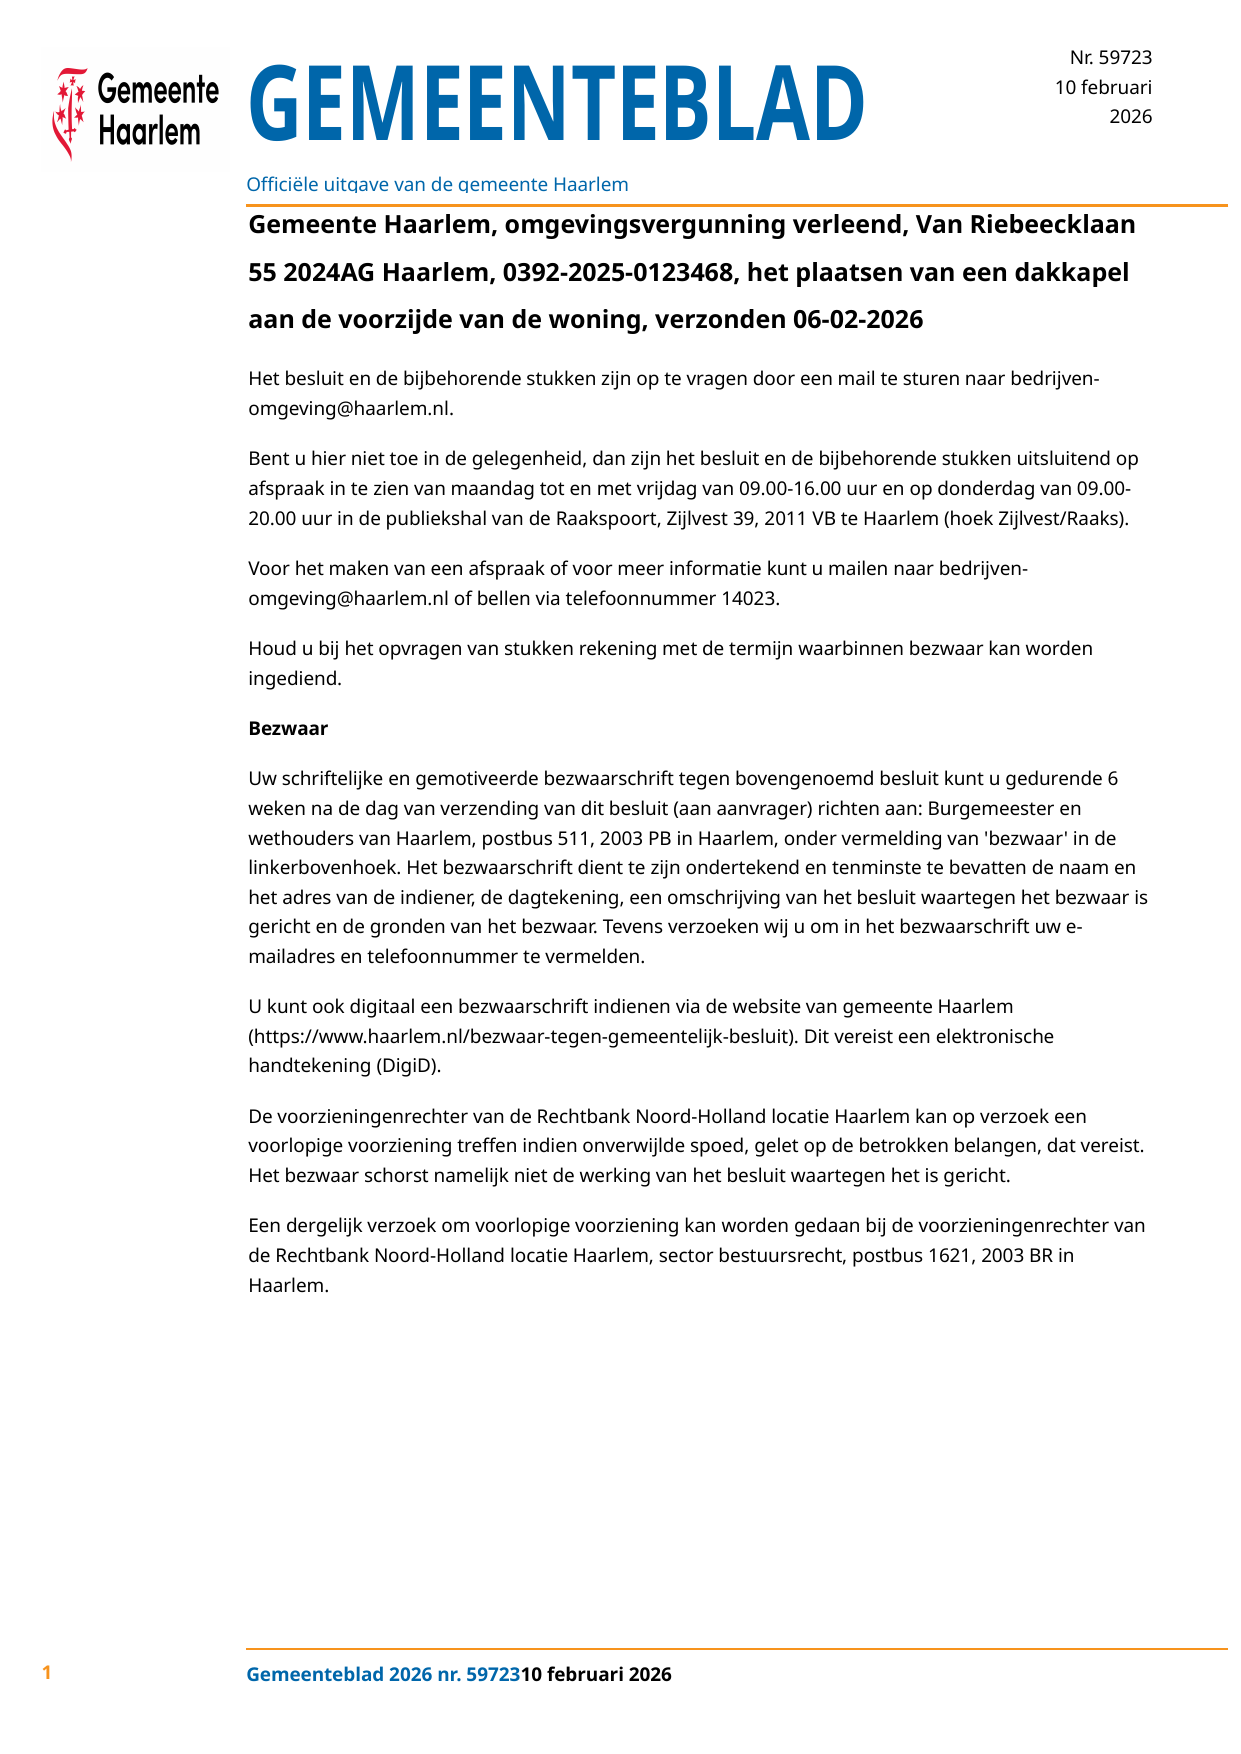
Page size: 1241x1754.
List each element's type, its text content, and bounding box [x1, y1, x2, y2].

text Een dergelijk verzoek om voorlopige voorziening kan worden gedaan bij de voorzieningenrechter van de Rechtbank Noord-Holland locatie Haarlem, sector bestuursrecht, postbus 1621, 2003 BR in Haarlem. [248, 1213, 1152, 1297]
text Het besluit en de bijbehorende stukken zijn op te vragen door een mail te sturen naar bedrijven-omgeving@haarlem.nl. [248, 366, 1152, 421]
text Voor het maken van een afspraak of voor meer informatie kunt u mailen naar bedrijven-omgeving@haarlem.nl of bellen via telefoonnummer 14023. [248, 555, 1152, 610]
text Gemeente Haarlem, omgevingsvergunning verleend, Van Riebeecklaan 55 2024AG Haarlem, 0392-2025-0123468, het plaatsen van een dakkapel aan de voorzijde van de woning, verzonden 06-02-2026 [248, 207, 1152, 336]
text U kunt ook digitaal een bezwaarschrift indienen via de website van gemeente Haarlem (https://www.haarlem.nl/bezwaar-tegen-gemeentelijk-besluit). Dit vereist een elektronische handtekening (DigiD). [248, 993, 1152, 1078]
text Houd u bij het opvragen van stukken rekening met de termijn waarbinnen bezwaar kan worden ingediend. [248, 635, 1152, 690]
text Bent u hier niet toe in de gelegenheid, dan zijn het besluit en de bijbehorende stukken uitsluitend op afspraak in te zien van maandag tot en met vrijdag van 09.00-16.00 uur en op donderdag van 09.00-20.00 uur in de publiekshal van de Raakspoort, Zijlvest 39, 2011 VB te Haarlem (hoek Zijlvest/Raaks). [248, 446, 1152, 530]
picture [41, 47, 231, 172]
text De voorzieningenrechter van de Rechtbank Noord-Holland locatie Haarlem kan op verzoek een voorlopige voorziening treffen indien onverwijlde spoed, gelet op de betrokken belangen, dat vereist. Het bezwaar schorst namelijk niet de werking van het besluit waartegen het is gericht. [248, 1103, 1152, 1188]
text Bezwaar [248, 715, 1152, 741]
text Uw schriftelijke en gemotiveerde bezwaarschrift tegen bovengenoemd besluit kunt u gedurende 6 weken na de dag van verzending van dit besluit (aan aanvrager) richten aan: Burgemeester en wethouders van Haarlem, postbus 511, 2003 PB in Haarlem, onder vermelding van 'bezwaar' in de linkerbovenhoek. Het bezwaarschrift dient te zijn ondertekend en tenminste te bevatten de naam en het adres van de indiener, de dagtekening, een omschrijving van het besluit waartegen het bezwaar is gericht en de gronden van het bezwaar. Tevens verzoeken wij u om in het bezwaarschrift uw e-mailadres en telefoonnummer te vermelden. [248, 766, 1152, 969]
